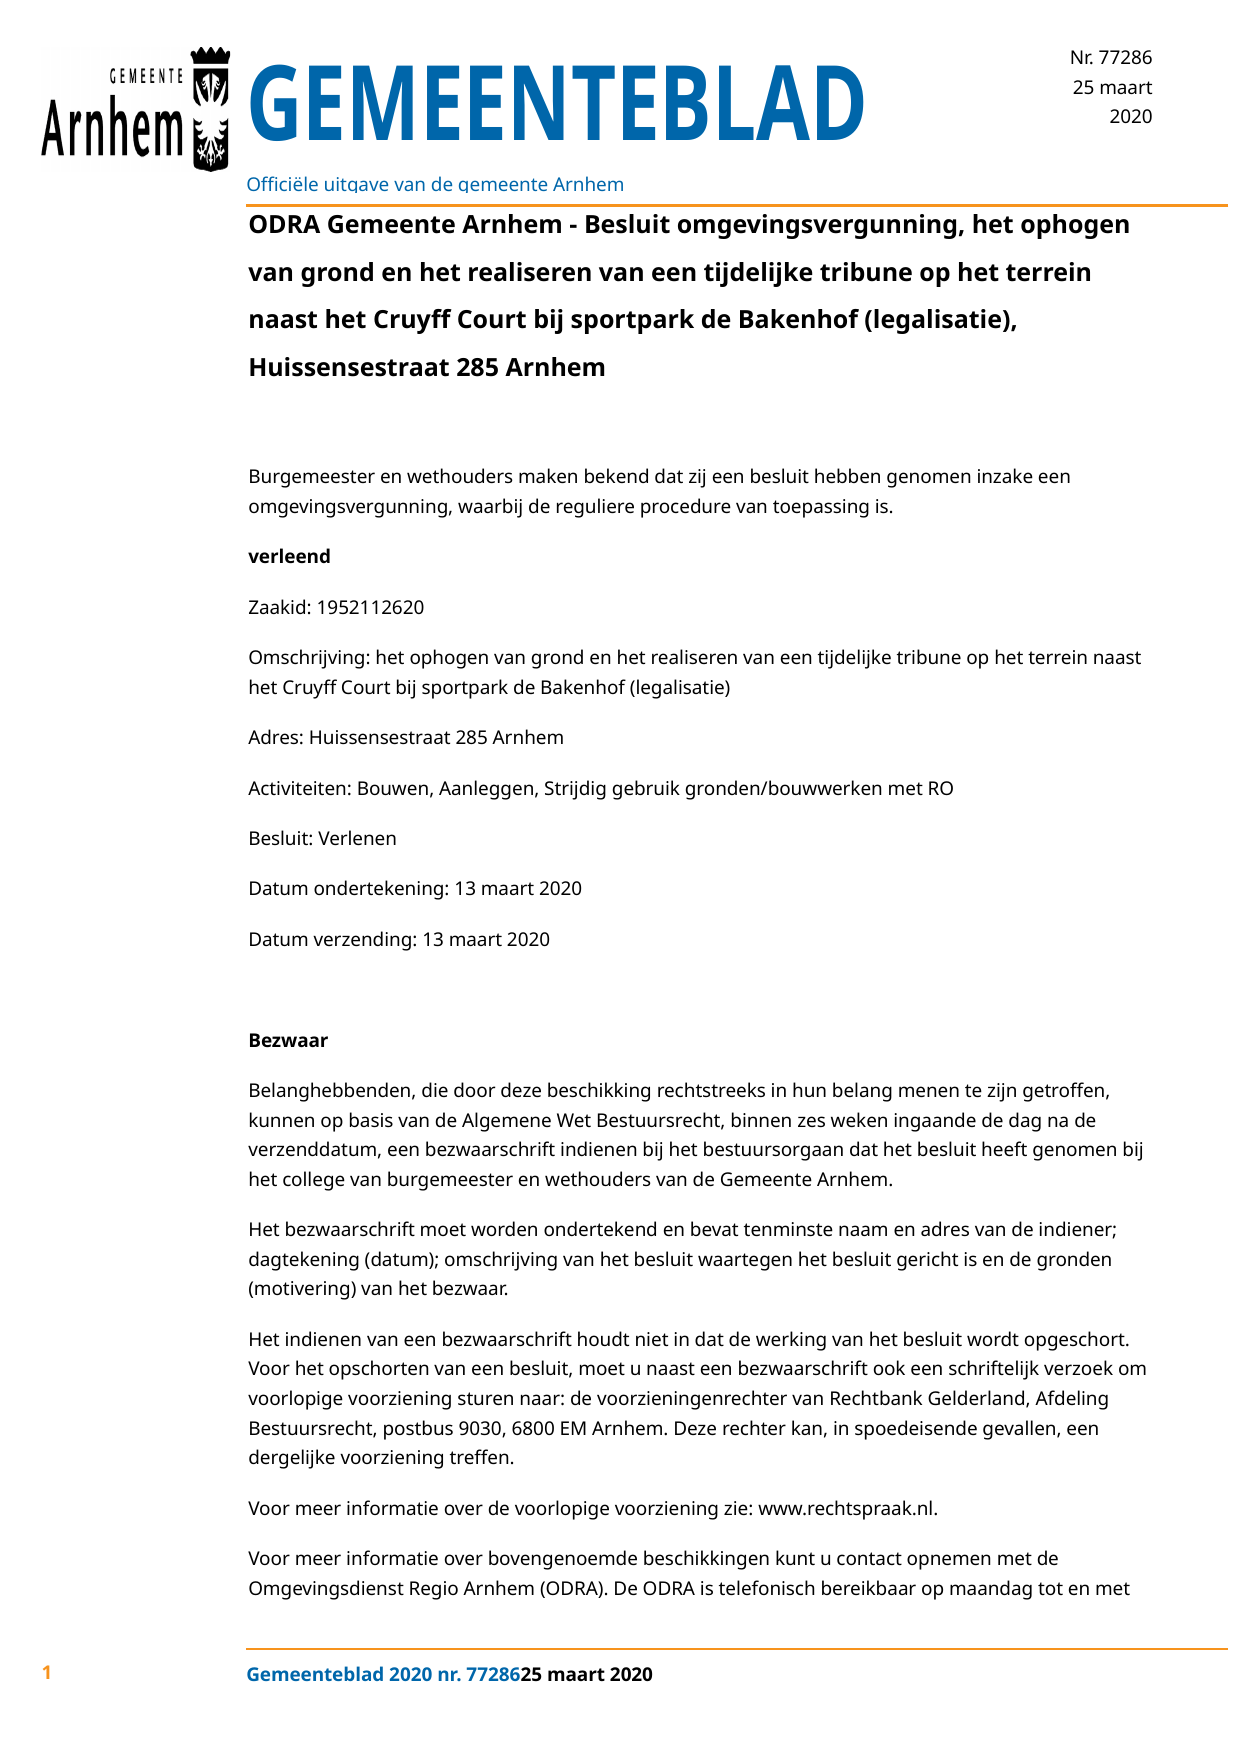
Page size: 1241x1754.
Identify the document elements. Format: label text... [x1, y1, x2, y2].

text Bezwaar [248, 1027, 1152, 1053]
text Besluit: Verlenen [248, 825, 1152, 851]
text Voor meer informatie over de voorlopige voorziening zie: www.rechtspraak.nl. [248, 1495, 1152, 1521]
text Adres: Huissensestraat 285 Arnhem [248, 724, 1152, 750]
text Belanghebbenden, die door deze beschikking rechtstreeks in hun belang menen te zijn getroffen, kunnen op basis van de Algemene Wet Bestuursrecht, binnen zes weken ingaande de dag na de verzenddatum, een bezwaarschrift indienen bij het bestuursorgaan dat het besluit heeft genomen bij het college van burgemeester en wethouders van de Gemeente Arnhem. [248, 1077, 1152, 1192]
picture [41, 47, 231, 172]
text Het indienen van een bezwaarschrift houdt niet in dat de werking van het besluit wordt opgeschort. Voor het opschorten van een besluit, moet u naast een bezwaarschrift ook een schriftelijk verzoek om voorlopige voorziening sturen naar: de voorzieningenrechter van Rechtbank Gelderland, Afdeling Bestuursrecht, postbus 9030, 6800 EM Arnhem. Deze rechter kan, in spoedeisende gevallen, een dergelijke voorziening treffen. [248, 1326, 1152, 1470]
text Datum ondertekening: 13 maart 2020 [248, 876, 1152, 901]
text Burgemeester en wethouders maken bekend dat zij een besluit hebben genomen inzake een omgevingsvergunning, waarbij de reguliere procedure van toepassing is. [248, 463, 1152, 519]
text Het bezwaarschrift moet worden ondertekend en bevat tenminste naam en adres van de indiener; dagtekening (datum); omschrijving van het besluit waartegen het besluit gericht is en de gronden (motivering) van het bezwaar. [248, 1216, 1152, 1301]
text Zaakid: 1952112620 [248, 594, 1152, 620]
text Activiteiten: Bouwen, Aanleggen, Strijdig gebruik gronden/bouwwerken met RO [248, 775, 1152, 801]
text ODRA Gemeente Arnhem - Besluit omgevingsvergunning, het ophogen van grond en het realiseren van een tijdelijke tribune op het terrein naast het Cruyff Court bij sportpark de Bakenhof (legalisatie), Huissensestraat 285 Arnhem [248, 207, 1152, 384]
text verleend [248, 543, 1152, 569]
text Datum verzending: 13 maart 2020 [248, 926, 1152, 952]
text Voor meer informatie over bovengenoemde beschikkingen kunt u contact opnemen met de Omgevingsdienst Regio Arnhem (ODRA). De ODRA is telefonisch bereikbaar op maandag tot en met [248, 1545, 1152, 1601]
text Omschrijving: het ophogen van grond en het realiseren van een tijdelijke tribune op het terrein naast het Cruyff Court bij sportpark de Bakenhof (legalisatie) [248, 644, 1152, 700]
